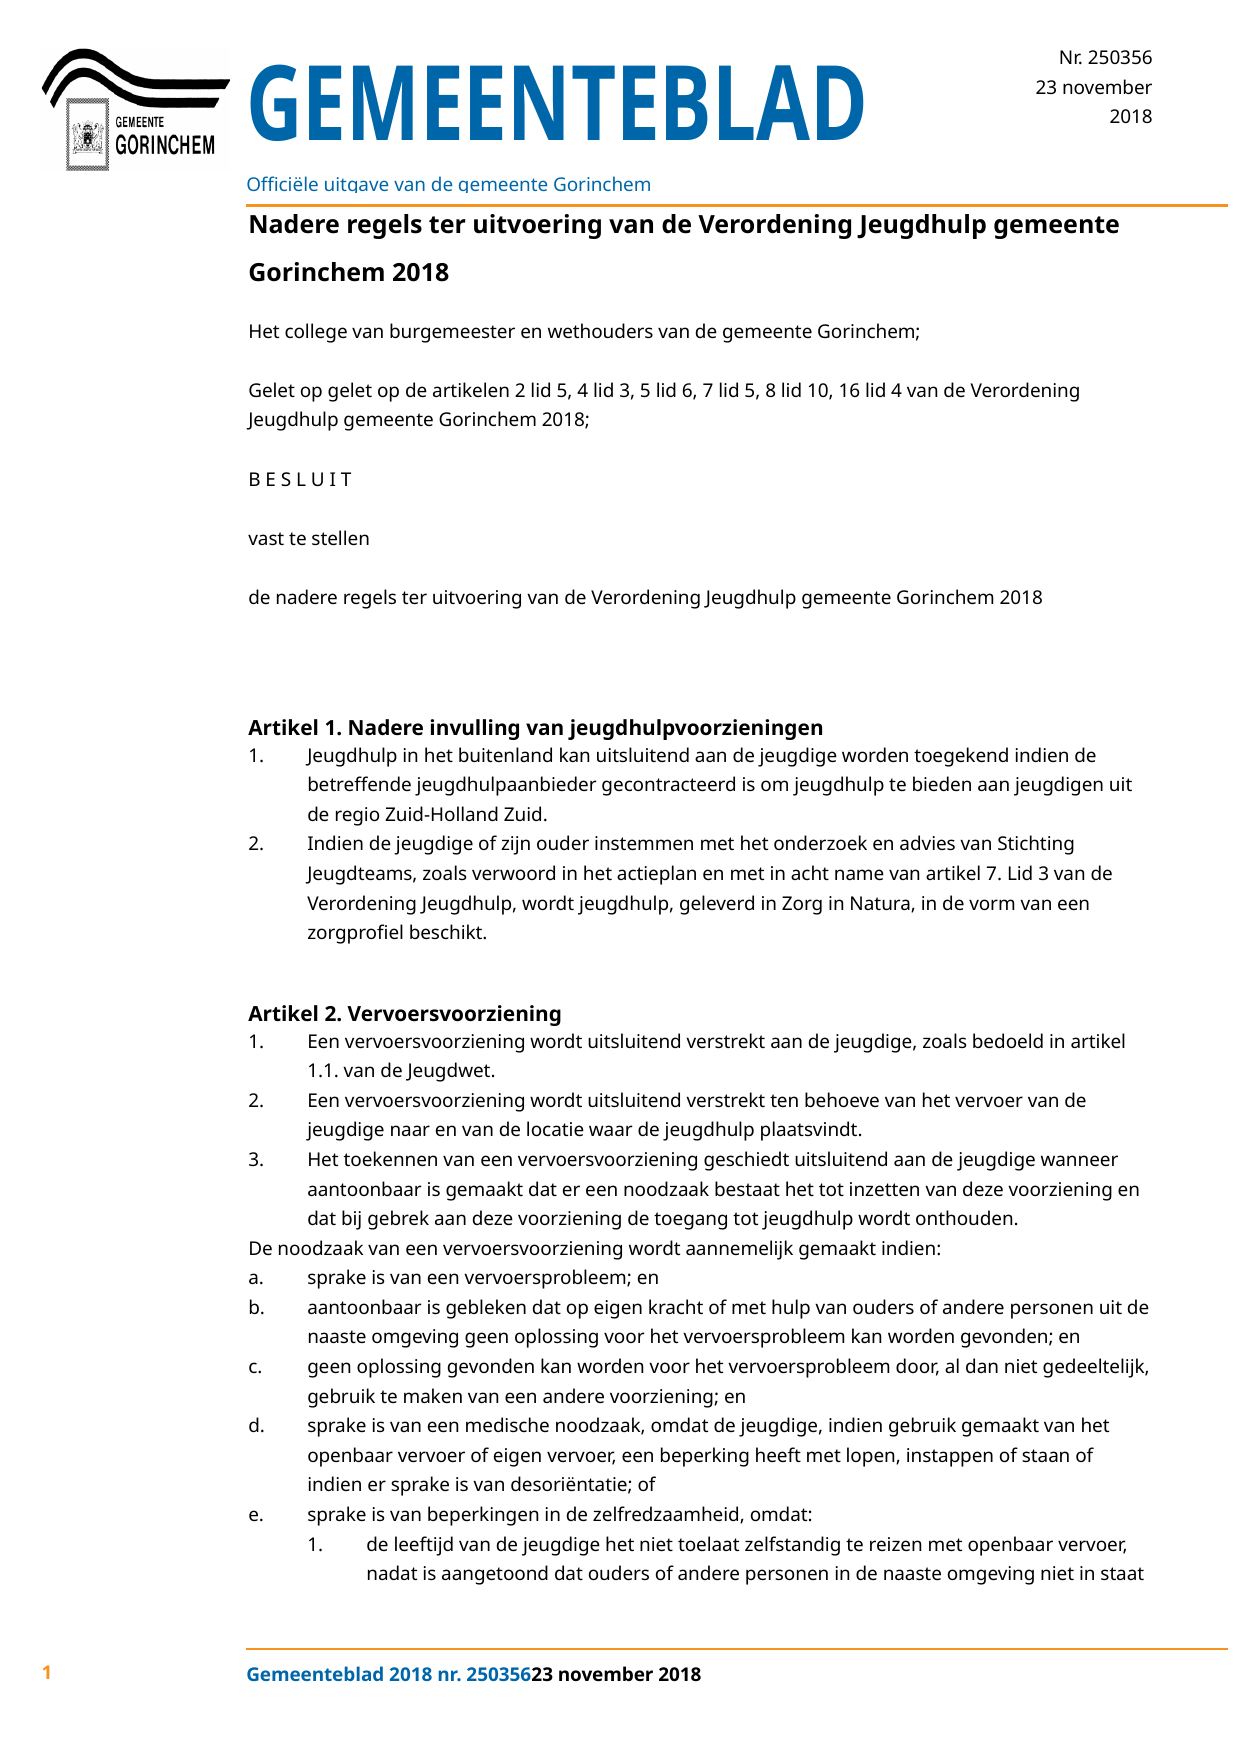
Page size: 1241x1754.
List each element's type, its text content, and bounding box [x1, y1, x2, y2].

list Een vervoersvoorziening wordt uitsluitend verstrekt aan de jeugdige, zoals bedoeld in artikel 1.1. van de Jeugdwet. [248, 1028, 1152, 1083]
text vast te stellen [248, 525, 1152, 551]
list Indien de jeugdige of zijn ouder instemmen met het onderzoek en advies van Stichting Jeugdteams, zoals verwoord in het actieplan en met in acht name van artikel 7. Lid 3 van de Verordening Jeugdhulp, wordt jeugdhulp, geleverd in Zorg in Natura, in de vorm van een zorgprofiel beschikt. [248, 831, 1152, 945]
list sprake is van een vervoersprobleem; en [248, 1264, 1152, 1290]
list aantoonbaar is gebleken dat op eigen kracht of met hulp van ouders of andere personen uit de naaste omgeving geen oplossing voor het vervoersprobleem kan worden gevonden; en [248, 1294, 1152, 1349]
text Artikel 1. Nadere invulling van jeugdhulpvoorzieningen [248, 713, 1152, 742]
text Nadere regels ter uitvoering van de Verordening Jeugdhulp gemeente Gorinchem 2018 [248, 207, 1152, 288]
list sprake is van een medische noodzaak, omdat de jeugdige, indien gebruik gemaakt van het openbaar vervoer of eigen vervoer, een beperking heeft met lopen, instappen of staan of indien er sprake is van desoriëntatie; of [248, 1412, 1152, 1497]
list de leeftijd van de jeugdige het niet toelaat zelfstandig te reizen met openbaar vervoer, nadat is aangetoond dat ouders of andere personen in de naaste omgeving niet in staat [307, 1531, 1152, 1586]
text De noodzaak van een vervoersvoorziening wordt aannemelijk gemaakt indien: [248, 1235, 1152, 1261]
list geen oplossing gevonden kan worden voor het vervoersprobleem door, al dan niet gedeeltelijk, gebruik te maken van een andere voorziening; en [248, 1353, 1152, 1408]
text Gelet op gelet op de artikelen 2 lid 5, 4 lid 3, 5 lid 6, 7 lid 5, 8 lid 10, 16 lid 4 van de Verordening Jeugdhulp gemeente Gorinchem 2018; [248, 377, 1152, 432]
list Jeugdhulp in het buitenland kan uitsluitend aan de jeugdige worden toegekend indien de betreffende jeugdhulpaanbieder gecontracteerd is om jeugdhulp te bieden aan jeugdigen uit de regio Zuid-Holland Zuid. [248, 742, 1152, 827]
text de nadere regels ter uitvoering van de Verordening Jeugdhulp gemeente Gorinchem 2018 [248, 584, 1152, 610]
list Het toekennen van een vervoersvoorziening geschiedt uitsluitend aan de jeugdige wanneer aantoonbaar is gemaakt dat er een noodzaak bestaat het tot inzetten van deze voorziening en dat bij gebrek aan deze voorziening de toegang tot jeugdhulp wordt onthouden. [248, 1146, 1152, 1231]
text Het college van burgemeester en wethouders van de gemeente Gorinchem; [248, 318, 1152, 344]
list Een vervoersvoorziening wordt uitsluitend verstrekt ten behoeve van het vervoer van de jeugdige naar en van de locatie waar de jeugdhulp plaatsvindt. [248, 1087, 1152, 1142]
text B E S L U I T [248, 466, 1152, 492]
list sprake is van beperkingen in de zelfredzaamheid, omdat: [248, 1501, 1152, 1527]
text Artikel 2. Vervoersvoorziening [248, 999, 1152, 1028]
picture [41, 47, 231, 172]
